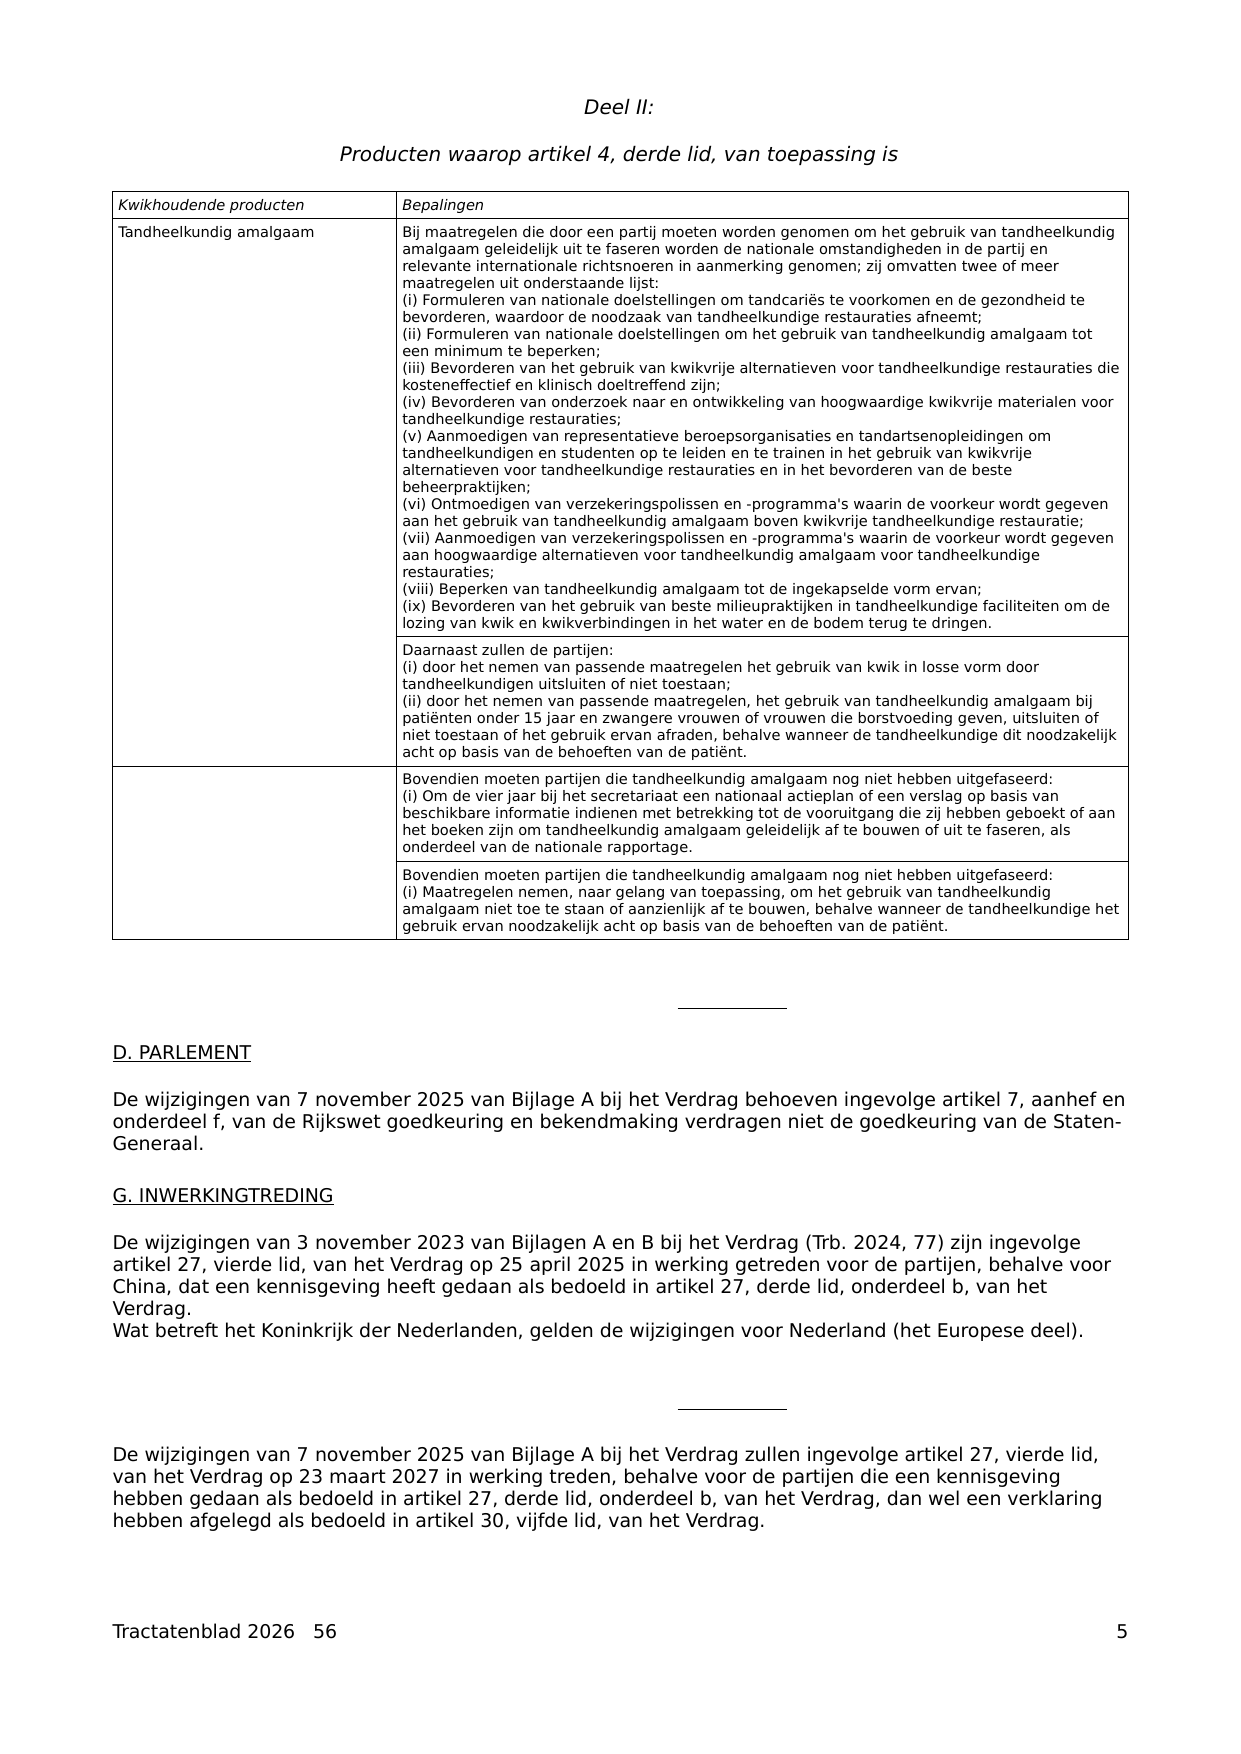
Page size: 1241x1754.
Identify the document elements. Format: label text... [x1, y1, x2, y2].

table_cell Bovendien moeten partijen die tandheelkundig amalgaam nog niet hebben uitgefaseerd: (i) Maatregelen nemen, naar gelang van toepassing, om het gebruik van tandheelkundig amalgaam niet toe te staan of aanzienlijk af te bouwen, behalve wanneer de tandheelkundige het gebruik ervan noodzakelijk acht op basis van de behoeften van de patiënt. [397, 862, 1128, 939]
subtitle G. INWERKINGTREDING [112, 1185, 1128, 1207]
text De wijzigingen van 7 november 2025 van Bijlage A bij het Verdrag zullen ingevolge artikel 27, vierde lid, van het Verdrag op 23 maart 2027 in werking treden, behalve voor de partijen die een kennisgeving hebben gedaan als bedoeld in artikel 27, derde lid, onderdeel b, van het Verdrag, dan wel een verklaring hebben afgelegd als bedoeld in artikel 30, vijfde lid, van het Verdrag. [112, 1444, 1128, 1532]
subtitle Deel II: Producten waarop artikel 4, derde lid, van toepassing is [112, 96, 1128, 166]
table_cell Daarnaast zullen de partijen: (i) door het nemen van passende maatregelen het gebruik van kwik in losse vorm door tandheelkundigen uitsluiten of niet toestaan; (ii) door het nemen van passende maatregelen, het gebruik van tandheelkundig amalgaam bij patiënten onder 15 jaar en zwangere vrouwen of vrouwen die borstvoeding geven, uitsluiten of niet toestaan of het gebruik ervan afraden, behalve wanneer de tandheelkundige dit noodzakelijk acht op basis van de behoeften van de patiënt. [397, 637, 1128, 766]
table_header Bepalingen [397, 192, 1128, 218]
subtitle D. PARLEMENT [112, 1042, 1128, 1064]
table_cell Bovendien moeten partijen die tandheelkundig amalgaam nog niet hebben uitgefaseerd: (i) Om de vier jaar bij het secretariaat een nationaal actieplan of een verslag op basis van beschikbare informatie indienen met betrekking tot de vooruitgang die zij hebben geboekt of aan het boeken zijn om tandheelkundig amalgaam geleidelijk af te bouwen of uit te faseren, als onderdeel van de nationale rapportage. [397, 767, 1128, 861]
table_cell Tandheelkundig amalgaam [113, 219, 396, 766]
text Wat betreft het Koninkrijk der Nederlanden, gelden de wijzigingen voor Nederland (het Europese deel). [112, 1320, 1128, 1342]
text De wijzigingen van 7 november 2025 van Bijlage A bij het Verdrag behoeven ingevolge artikel 7, aanhef en onderdeel f, van de Rijkswet goedkeuring en bekendmaking verdragen niet de goedkeuring van de Staten-Generaal. [112, 1089, 1128, 1155]
text De wijzigingen van 3 november 2023 van Bijlagen A en B bij het Verdrag (Trb. 2024, 77) zijn ingevolge artikel 27, vierde lid, van het Verdrag op 25 april 2025 in werking getreden voor de partijen, behalve voor China, dat een kennisgeving heeft gedaan als bedoeld in artikel 27, derde lid, onderdeel b, van het Verdrag. [112, 1232, 1128, 1320]
table_cell Bij maatregelen die door een partij moeten worden genomen om het gebruik van tandheelkundig amalgaam geleidelijk uit te faseren worden de nationale omstandigheden in de partij en relevante internationale richtsnoeren in aanmerking genomen; zij omvatten twee of meer maatregelen uit onderstaande lijst: (i) Formuleren van nationale doelstellingen om tandcariës te voorkomen en de gezondheid te bevorderen, waardoor de noodzaak van tandheelkundige restauraties afneemt; (ii) Formuleren van nationale doelstellingen om het gebruik van tandheelkundig amalgaam tot een minimum te beperken; (iii) Bevorderen van het gebruik van kwikvrije alternatieven voor tandheelkundige restauraties die kosteneffectief en klinisch doeltreffend zijn; (iv) Bevorderen van onderzoek naar en ontwikkeling van hoogwaardige kwikvrije materialen voor tandheelkundige restauraties; (v) Aanmoedigen van representatieve beroepsorganisaties en tandartsenopleidingen om tandheelkundigen en studenten op te leiden en te trainen in het gebruik van kwikvrije alternatieven voor tandheelkundige restauraties en in het bevorderen van de beste beheerpraktijken; (vi) Ontmoedigen van verzekeringspolissen en -programma's waarin de voorkeur wordt gegeven aan het gebruik van tandheelkundig amalgaam boven kwikvrije tandheelkundige restauratie; (vii) Aanmoedigen van verzekeringspolissen en -programma's waarin de voorkeur wordt gegeven aan hoogwaardige alternatieven voor tandheelkundig amalgaam voor tandheelkundige restauraties; (viii) Beperken van tandheelkundig amalgaam tot de ingekapselde vorm ervan; (ix) Bevorderen van het gebruik van beste milieupraktijken in tandheelkundige faciliteiten om de lozing van kwik en kwikverbindingen in het water en de bodem terug te dringen. [397, 219, 1128, 636]
table_cell [113, 767, 396, 939]
table_header Kwikhoudende producten [113, 192, 396, 218]
